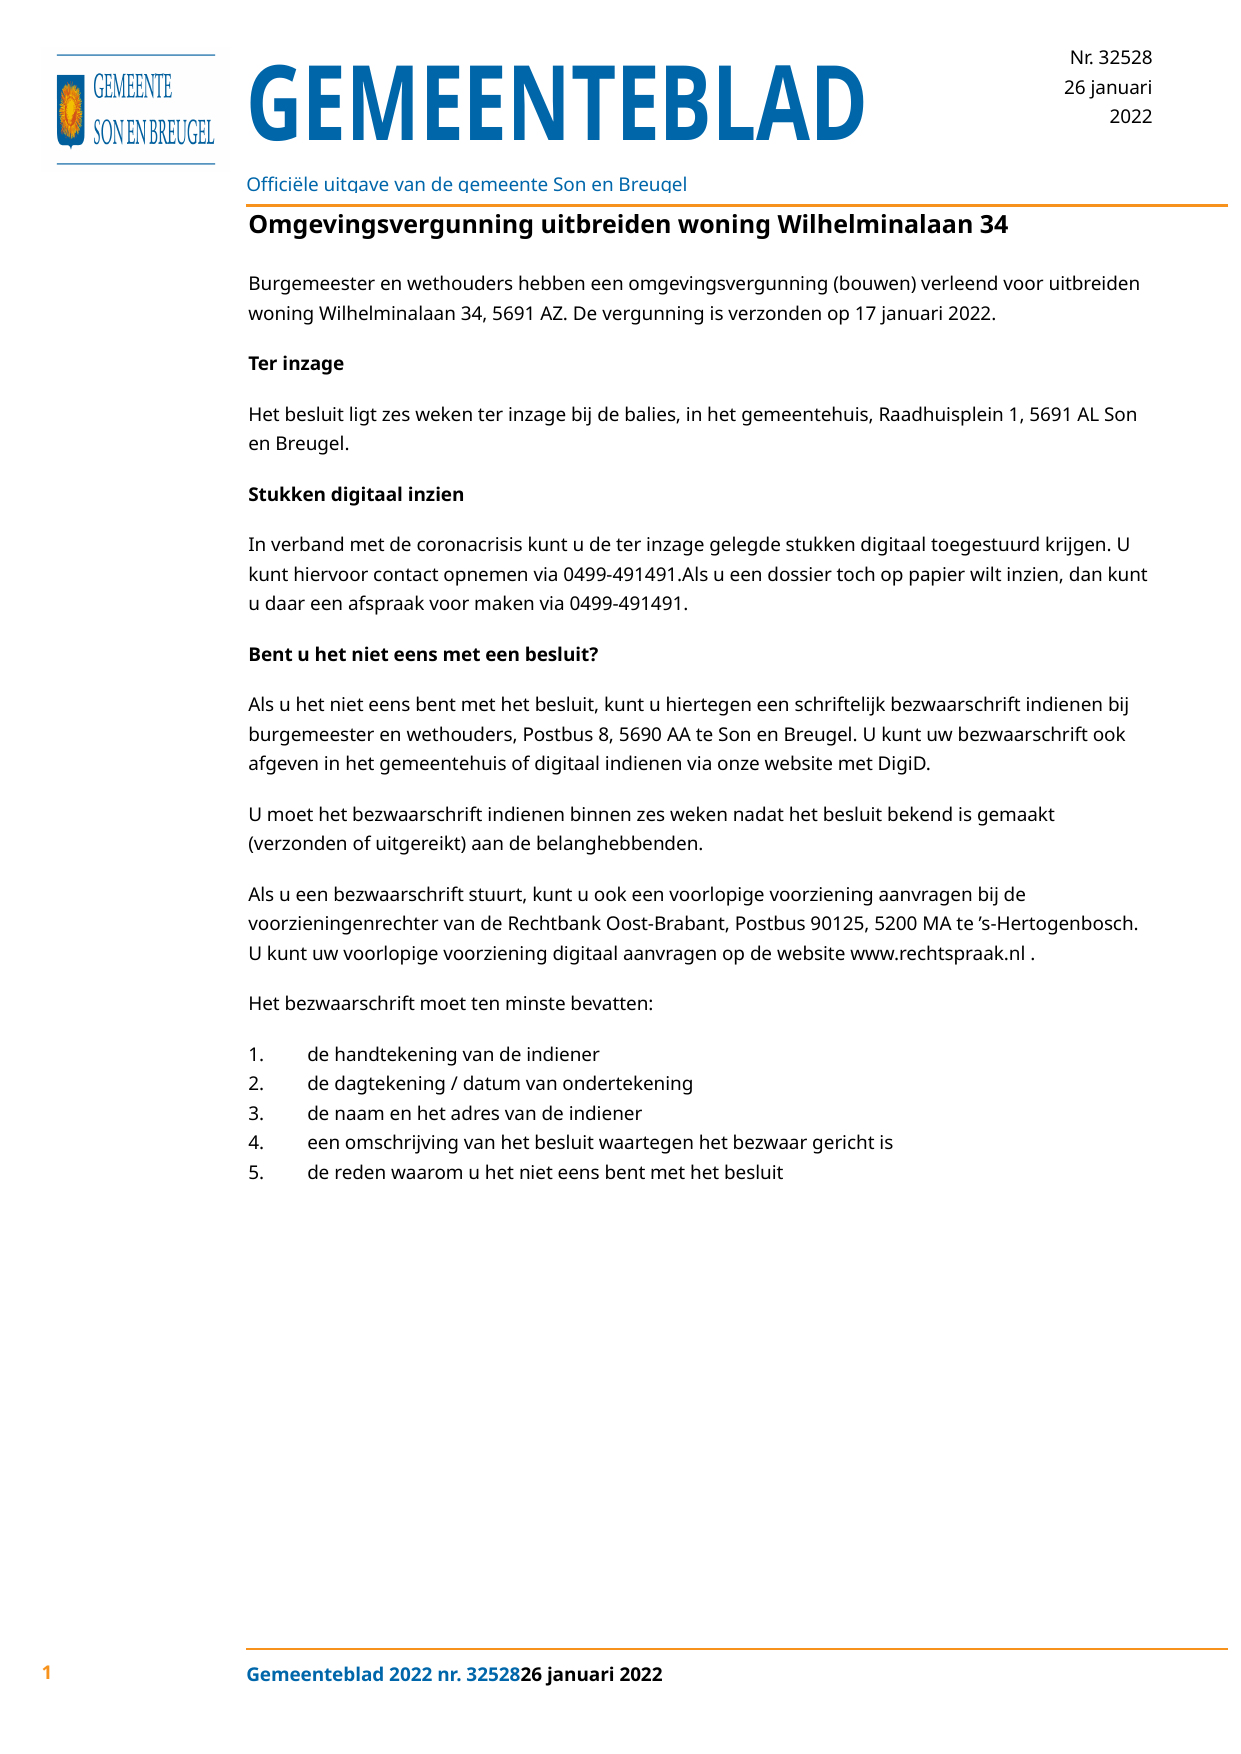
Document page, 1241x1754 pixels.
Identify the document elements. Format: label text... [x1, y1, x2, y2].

list de naam en het adres van de indiener [248, 1100, 1152, 1126]
text Als u het niet eens bent met het besluit, kunt u hiertegen een schriftelijk bezwaarschrift indienen bij burgemeester en wethouders, Postbus 8, 5690 AA te Son en Breugel. U kunt uw bezwaarschrift ook afgeven in het gemeentehuis of digitaal indienen via onze website met DigiD. [248, 691, 1152, 776]
text Als u een bezwaarschrift stuurt, kunt u ook een voorlopige voorziening aanvragen bij de voorzieningenrechter van de Rechtbank Oost-Brabant, Postbus 90125, 5200 MA te ’s-Hertogenbosch. U kunt uw voorlopige voorziening digitaal aanvragen op de website www.rechtspraak.nl . [248, 881, 1152, 966]
picture [41, 47, 231, 172]
list de reden waarom u het niet eens bent met het besluit [248, 1159, 1152, 1185]
text Bent u het niet eens met een besluit? [248, 641, 1152, 666]
list de handtekening van de indiener [248, 1041, 1152, 1066]
text Omgevingsvergunning uitbreiden woning Wilhelminalaan 34 [248, 207, 1152, 241]
text Het bezwaarschrift moet ten minste bevatten: [248, 990, 1152, 1016]
text Stukken digitaal inzien [248, 481, 1152, 506]
text Ter inzage [248, 350, 1152, 376]
text Het besluit ligt zes weken ter inzage bij de balies, in het gemeentehuis, Raadhuisplein 1, 5691 AL Son en Breugel. [248, 401, 1152, 456]
list een omschrijving van het besluit waartegen het bezwaar gericht is [248, 1129, 1152, 1155]
text U moet het bezwaarschrift indienen binnen zes weken nadat het besluit bekend is gemaakt (verzonden of uitgereikt) aan de belanghebbenden. [248, 801, 1152, 856]
list de dagtekening / datum van ondertekening [248, 1070, 1152, 1096]
text Burgemeester en wethouders hebben een omgevingsvergunning (bouwen) verleend voor uitbreiden woning Wilhelminalaan 34, 5691 AZ. De vergunning is verzonden op 17 januari 2022. [248, 270, 1152, 326]
text In verband met de coronacrisis kunt u de ter inzage gelegde stukken digitaal toegestuurd krijgen. U kunt hiervoor contact opnemen via 0499-491491.Als u een dossier toch op papier wilt inzien, dan kunt u daar een afspraak voor maken via 0499-491491. [248, 531, 1152, 616]
